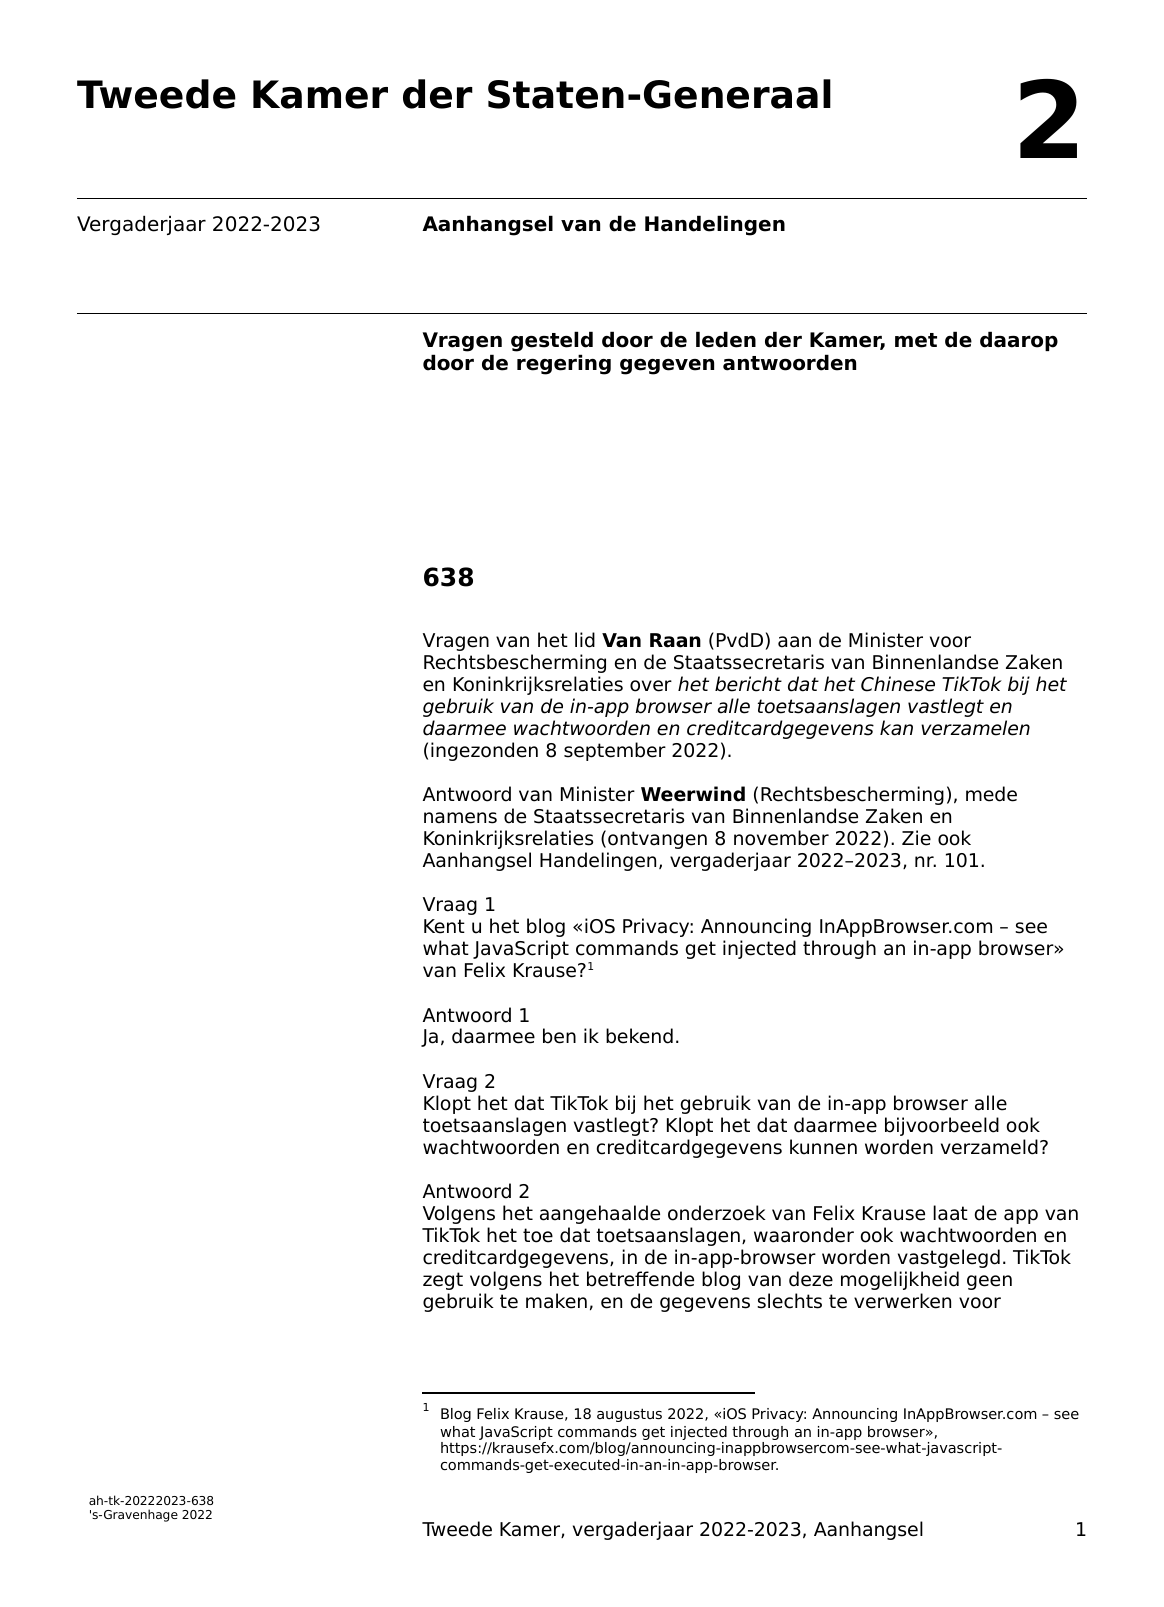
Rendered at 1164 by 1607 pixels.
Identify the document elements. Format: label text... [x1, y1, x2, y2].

table_cell [77, 314, 422, 375]
table_header Tweede Kamer der Staten-Generaal [77, 59, 886, 198]
text 638 [422, 563, 1087, 592]
text Vraag 2 [422, 1071, 1087, 1093]
text 's-Gravenhage 2022 [88, 1508, 323, 1522]
text ah-tk-20222023-638 [88, 1494, 323, 1508]
text Ja, daarmee ben ik bekend. [422, 1026, 1087, 1048]
text Antwoord 2 [422, 1181, 1087, 1203]
table_cell Aanhangsel van de Handelingen [422, 199, 1087, 313]
text Kent u het blog «iOS Privacy: Announcing InAppBrowser.com – see what JavaScript commands get injected through an in-app browser» van Felix Krause? [422, 916, 1087, 982]
text Volgens het aangehaalde onderzoek van Felix Krause laat de app van TikTok het toe dat toetsaanslagen, waaronder ook wachtwoorden en creditcardgegevens, in de in-app-browser worden vastgelegd. TikTok zegt volgens het betreffende blog van deze mogelijkheid geen gebruik te maken, en de gegevens slechts te verwerken voor [422, 1203, 1087, 1313]
table_cell Vragen gesteld door de leden der Kamer, met de daarop door de regering gegeven antwoorden [422, 314, 1087, 375]
table_header 2 [886, 59, 1087, 198]
table_cell Vergaderjaar 2022-2023 [77, 199, 422, 313]
text Vraag 1 [422, 894, 1087, 916]
text Antwoord van Minister Weerwind (Rechtsbescherming), mede namens de Staatssecretaris van Binnenlandse Zaken en Koninkrijksrelaties (ontvangen 8 november 2022). Zie ook Aanhangsel Handelingen, vergaderjaar 2022–2023, nr. 101. [422, 784, 1087, 872]
text Vragen van het lid Van Raan (PvdD) aan de Minister voor Rechtsbescherming en de Staatssecretaris van Binnenlandse Zaken en Koninkrijksrelaties over het bericht dat het Chinese TikTok bij het gebruik van de in-app browser alle toetsaanslagen vastlegt en daarmee wachtwoorden en creditcardgegevens kan verzamelen (ingezonden 8 september 2022). [422, 630, 1087, 762]
text Klopt het dat TikTok bij het gebruik van de in-app browser alle toetsaanslagen vastlegt? Klopt het dat daarmee bijvoorbeeld ook wachtwoorden en creditcardgegevens kunnen worden verzameld? [422, 1093, 1087, 1158]
text Blog Felix Krause, 18 augustus 2022, «iOS Privacy: Announcing InAppBrowser.com – see what JavaScript commands get injected through an in-app browser», https://krausefx.com/blog/announcing-inappbrowsercom-see-what-javascript-commands-get-executed-in-an-in-app-browser. [422, 1402, 1087, 1474]
text Antwoord 1 [422, 1004, 1087, 1026]
